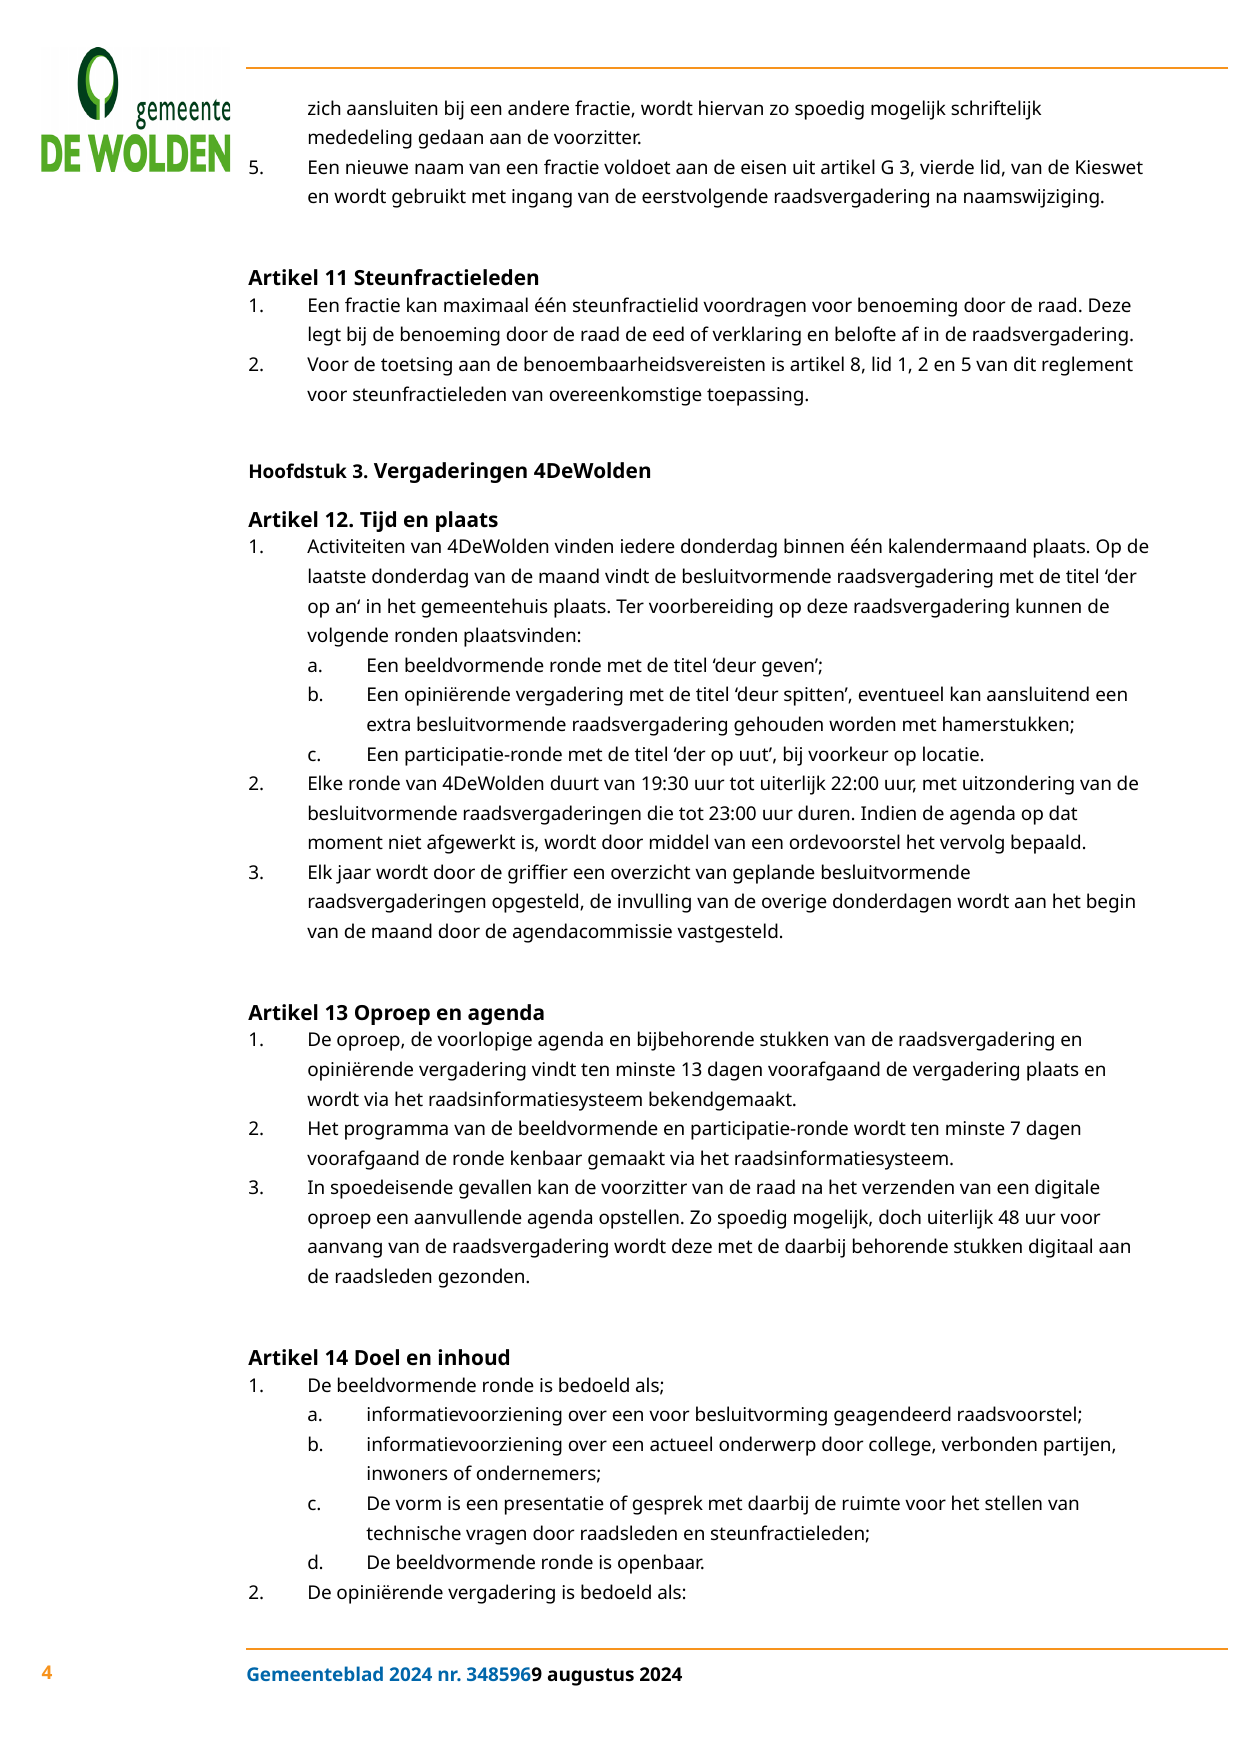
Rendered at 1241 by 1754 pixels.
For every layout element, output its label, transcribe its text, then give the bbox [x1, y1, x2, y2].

text Artikel 14 Doel en inhoud [248, 1343, 1152, 1372]
list Activiteiten van 4DeWolden vinden iedere donderdag binnen één kalendermaand plaats. Op de laatste donderdag van de maand vindt de besluitvormende raadsvergadering met de titel ‘der op an‘ in het gemeentehuis plaats. Ter voorbereiding op deze raadsvergadering kunnen de volgende ronden plaatsvinden: [248, 534, 1152, 648]
list Een fractie kan maximaal één steunfractielid voordragen voor benoeming door de raad. Deze legt bij de benoeming door de raad de eed of verklaring en belofte af in de raadsvergadering. [248, 292, 1152, 347]
list zich aansluiten bij een andere fractie, wordt hiervan zo spoedig mogelijk schriftelijk mededeling gedaan aan de voorzitter. [248, 95, 1152, 150]
list Elke ronde van 4DeWolden duurt van 19:30 uur tot uiterlijk 22:00 uur, met uitzondering van de besluitvormende raadsvergaderingen die tot 23:00 uur duren. Indien de agenda op dat moment niet afgewerkt is, wordt door middel van een ordevoorstel het vervolg bepaald. [248, 770, 1152, 855]
text Artikel 11 Steunfractieleden [248, 263, 1152, 292]
list Een beeldvormende ronde met de titel ‘deur geven’; [307, 652, 1152, 678]
list De oproep, de voorlopige agenda en bijbehorende stukken van de raadsvergadering en opiniërende vergadering vindt ten minste 13 dagen voorafgaand de vergadering plaats en wordt via het raadsinformatiesysteem bekendgemaakt. [248, 1027, 1152, 1112]
list De beeldvormende ronde is openbaar. [307, 1549, 1152, 1575]
text Artikel 13 Oproep en agenda [248, 998, 1152, 1027]
list Een nieuwe naam van een fractie voldoet aan de eisen uit artikel G 3, vierde lid, van de Kieswet en wordt gebruikt met ingang van de eerstvolgende raadsvergadering na naamswijziging. [248, 154, 1152, 209]
list informatievoorziening over een actueel onderwerp door college, verbonden partijen, inwoners of ondernemers; [307, 1431, 1152, 1486]
text Artikel 12. Tijd en plaats [248, 505, 1152, 534]
list De beeldvormende ronde is bedoeld als; [248, 1372, 1152, 1397]
list In spoedeisende gevallen kan de voorzitter van de raad na het verzenden van een digitale oproep een aanvullende agenda opstellen. Zo spoedig mogelijk, doch uiterlijk 48 uur voor aanvang van de raadsvergadering wordt deze met de daarbij behorende stukken digitaal aan de raadsleden gezonden. [248, 1174, 1152, 1289]
list De opiniërende vergadering is bedoeld als: [248, 1579, 1152, 1604]
list Een opiniërende vergadering met de titel ‘deur spitten’, eventueel kan aansluitend een extra besluitvormende raadsvergadering gehouden worden met hamerstukken; [307, 682, 1152, 737]
picture [41, 47, 231, 172]
list De vorm is een presentatie of gesprek met daarbij de ruimte voor het stellen van technische vragen door raadsleden en steunfractieleden; [307, 1490, 1152, 1545]
list informatievoorziening over een voor besluitvorming geagendeerd raadsvoorstel; [307, 1401, 1152, 1427]
list Een participatie-ronde met de titel ‘der op uut’, bij voorkeur op locatie. [307, 741, 1152, 766]
list Het programma van de beeldvormende en participatie-ronde wordt ten minste 7 dagen voorafgaand de ronde kenbaar gemaakt via het raadsinformatiesysteem. [248, 1115, 1152, 1171]
text Hoofdstuk 3. Vergaderingen 4DeWolden [248, 456, 1152, 484]
list Elk jaar wordt door de griffier een overzicht van geplande besluitvormende raadsvergaderingen opgesteld, de invulling van de overige donderdagen wordt aan het begin van de maand door de agendacommissie vastgesteld. [248, 859, 1152, 944]
list Voor de toetsing aan de benoembaarheidsvereisten is artikel 8, lid 1, 2 en 5 van dit reglement voor steunfractieleden van overeenkomstige toepassing. [248, 351, 1152, 406]
